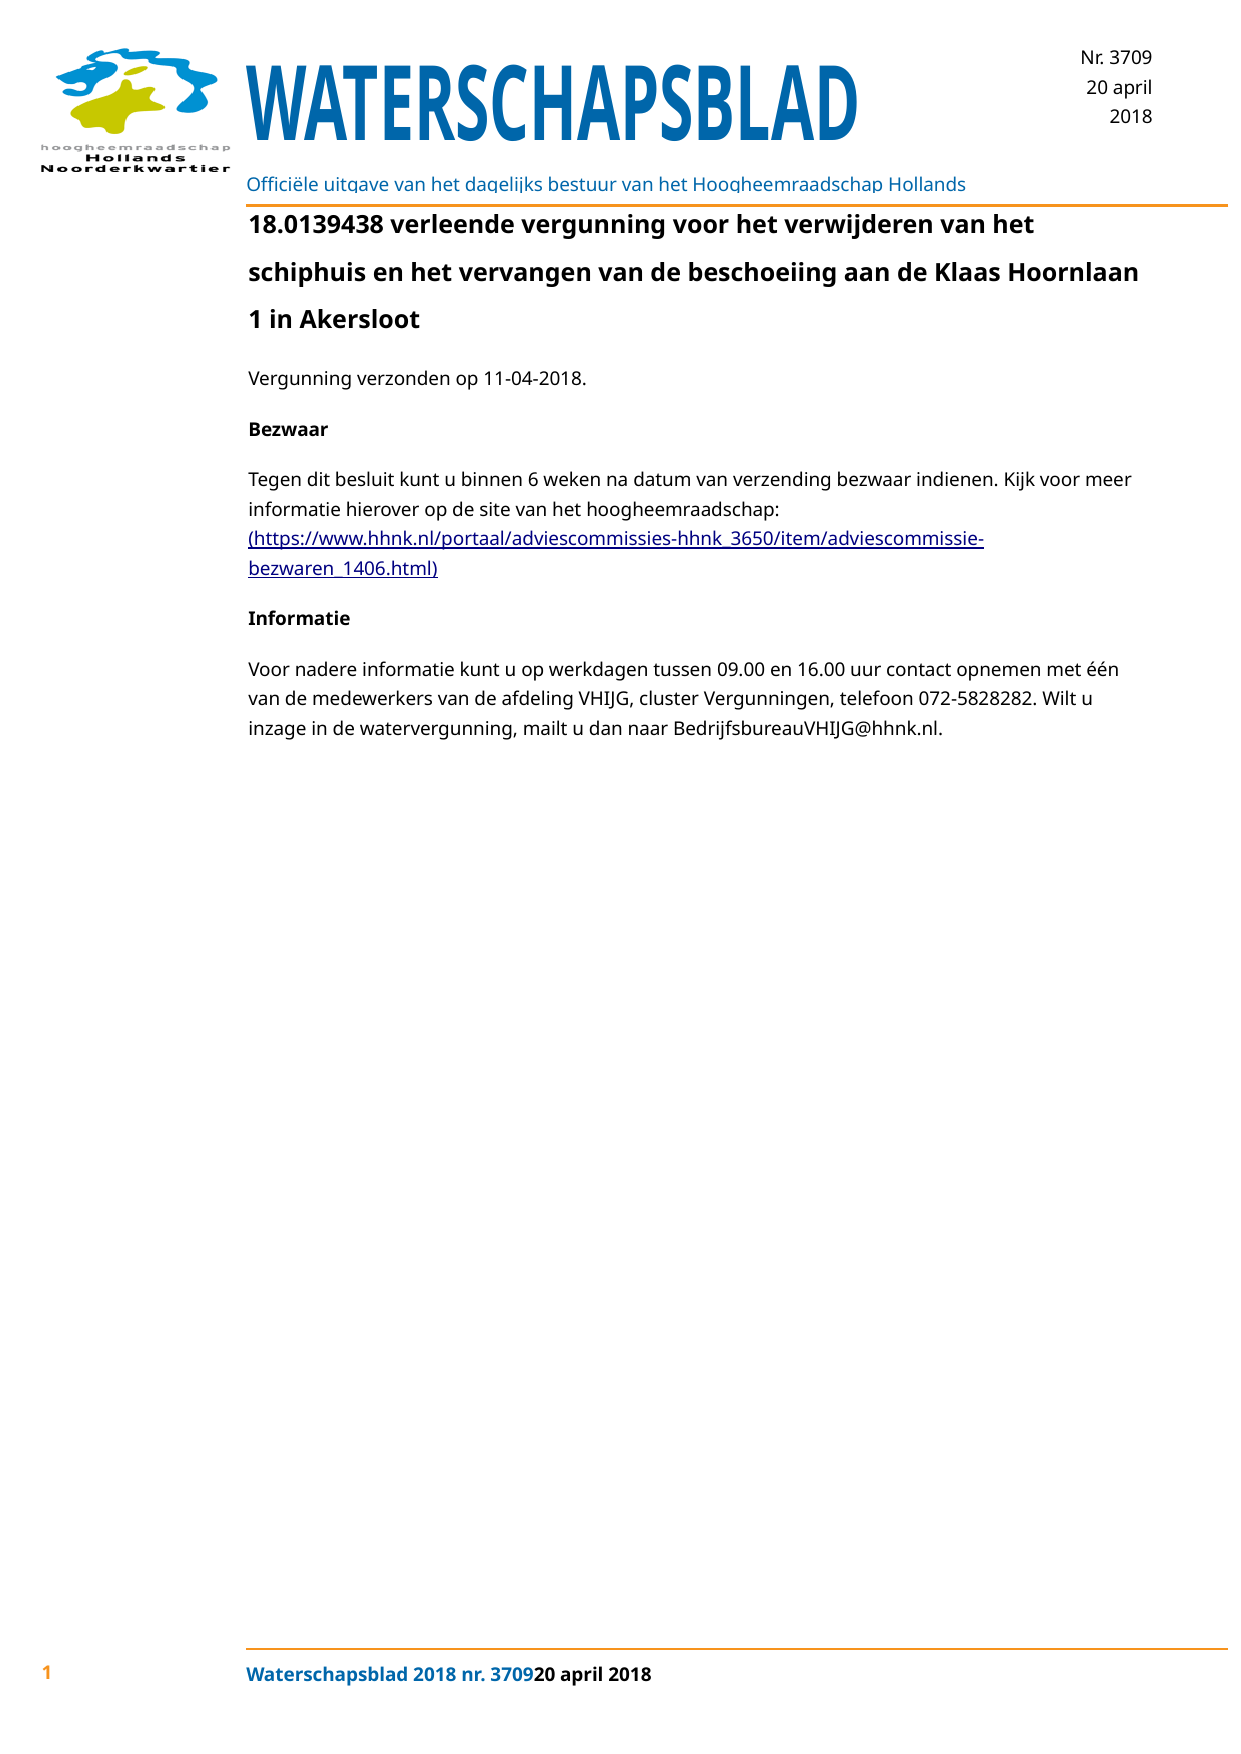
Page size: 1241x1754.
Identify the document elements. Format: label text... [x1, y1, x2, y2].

text 18.0139438 verleende vergunning voor het verwijderen van het schiphuis en het vervangen van de beschoeiing aan de Klaas Hoornlaan 1 in Akersloot [248, 207, 1152, 336]
text Voor nadere informatie kunt u op werkdagen tussen 09.00 en 16.00 uur contact opnemen met één van de medewerkers van de afdeling VHIJG, cluster Vergunningen, telefoon 072-5828282. Wilt u inzage in de watervergunning, mailt u dan naar BedrijfsbureauVHIJG@hhnk.nl. [248, 656, 1152, 741]
text Informatie [248, 606, 1152, 631]
text Tegen dit besluit kunt u binnen 6 weken na datum van verzending bezwaar indienen. Kijk voor meer informatie hierover op de site van het hoogheemraadschap: (https://www.hhnk.nl/portaal/adviescommissies-hhnk_3650/item/adviescommissie-bezwaren_1406.html) [248, 466, 1152, 581]
picture [41, 47, 231, 172]
text Vergunning verzonden op 11-04-2018. [248, 366, 1152, 391]
text Bezwaar [248, 416, 1152, 442]
